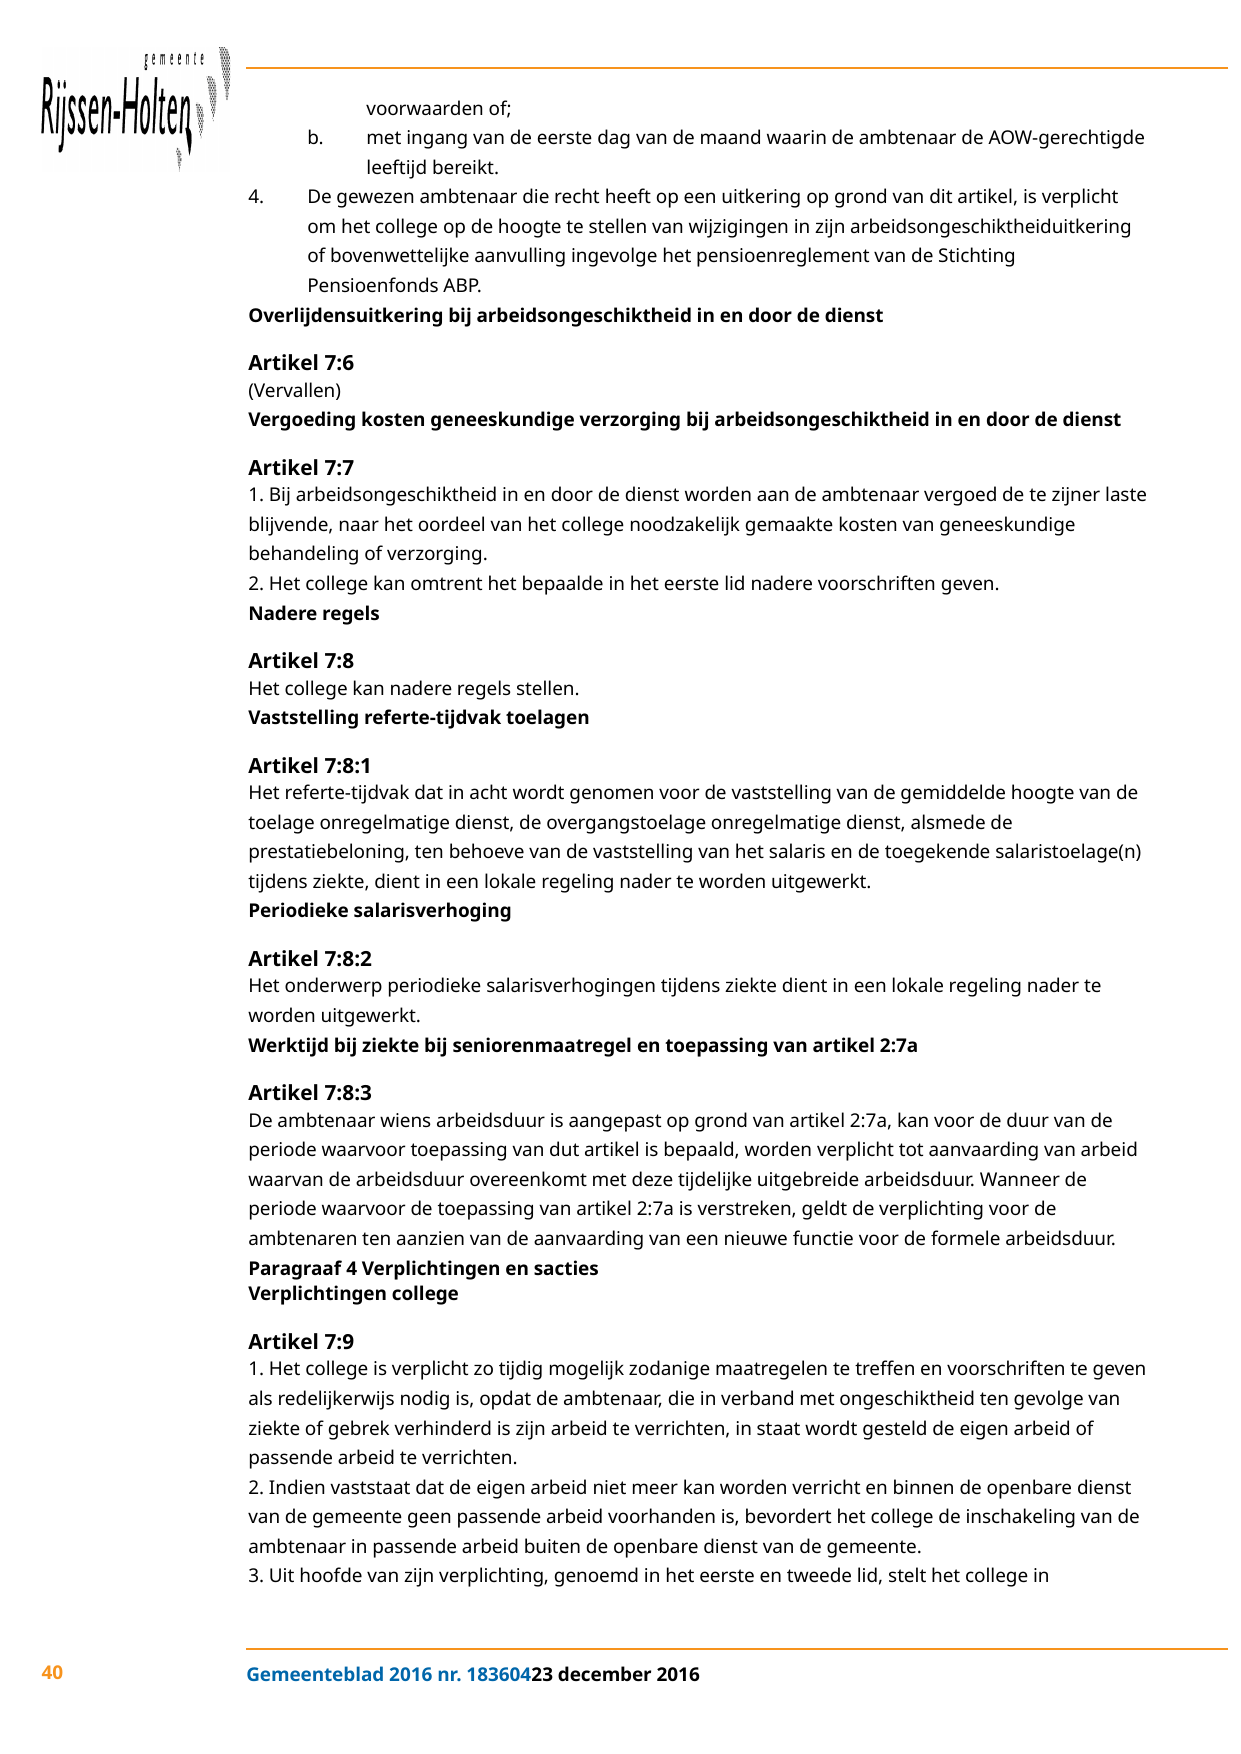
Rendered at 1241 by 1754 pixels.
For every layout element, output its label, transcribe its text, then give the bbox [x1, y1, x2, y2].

text Artikel 7:8:2 [248, 944, 1152, 973]
text 2. Indien vaststaat dat de eigen arbeid niet meer kan worden verricht en binnen de openbare dienst van de gemeente geen passende arbeid voorhanden is, bevordert het college de inschakeling van de ambtenaar in passende arbeid buiten de openbare dienst van de gemeente. [248, 1474, 1152, 1559]
text Artikel 7:6 [248, 348, 1152, 377]
text De ambtenaar wiens arbeidsduur is aangepast op grond van artikel 2:7a, kan voor de duur van de periode waarvoor toepassing van dut artikel is bepaald, worden verplicht tot aanvaarding van arbeid waarvan de arbeidsduur overeenkomt met deze tijdelijke uitgebreide arbeidsduur. Wanneer de periode waarvoor de toepassing van artikel 2:7a is verstreken, geldt de verplichting voor de ambtenaren ten aanzien van de aanvaarding van een nieuwe functie voor de formele arbeidsduur. [248, 1107, 1152, 1251]
text Nadere regels [248, 600, 1152, 626]
text Het college kan nadere regels stellen. [248, 675, 1152, 701]
text Het referte-tijdvak dat in acht wordt genomen voor de vaststelling van de gemiddelde hoogte van de toelage onregelmatige dienst, de overgangstoelage onregelmatige dienst, alsmede de prestatiebeloning, ten behoeve van de vaststelling van het salaris en de toegekende salaristoelage(n) tijdens ziekte, dient in een lokale regeling nader te worden uitgewerkt. [248, 779, 1152, 894]
text Periodieke salarisverhoging [248, 898, 1152, 923]
text Artikel 7:7 [248, 453, 1152, 481]
text Verplichtingen college [248, 1281, 1152, 1306]
text 1. Het college is verplicht zo tijdig mogelijk zodanige maatregelen te treffen en voorschriften te geven als redelijkerwijs nodig is, opdat de ambtenaar, die in verband met ongeschiktheid ten gevolge van ziekte of gebrek verhinderd is zijn arbeid te verrichten, in staat wordt gesteld de eigen arbeid of passende arbeid te verrichten. [248, 1356, 1152, 1470]
text 3. Uit hoofde van zijn verplichting, genoemd in het eerste en tweede lid, stelt het college in [248, 1563, 1152, 1588]
text Paragraaf 4 Verplichtingen en sacties [248, 1255, 1152, 1281]
text Vergoeding kosten geneeskundige verzorging bij arbeidsongeschiktheid in en door de dienst [248, 406, 1152, 432]
list met ingang van de eerste dag van de maand waarin de ambtenaar de AOW-gerechtigde leeftijd bereikt. [307, 124, 1152, 180]
list De gewezen ambtenaar die recht heeft op een uitkering op grond van dit artikel, is verplicht om het college op de hoogte te stellen van wijzigingen in zijn arbeidsongeschiktheiduitkering of bovenwettelijke aanvulling ingevolge het pensioenreglement van de Stichting Pensioenfonds ABP. [248, 183, 1152, 298]
text Artikel 7:8 [248, 646, 1152, 675]
text Werktijd bij ziekte bij seniorenmaatregel en toepassing van artikel 2:7a [248, 1032, 1152, 1058]
text Het onderwerp periodieke salarisverhogingen tijdens ziekte dient in een lokale regeling nader te worden uitgewerkt. [248, 973, 1152, 1028]
text Overlijdensuitkering bij arbeidsongeschiktheid in en door de dienst [248, 302, 1152, 328]
text 1. Bij arbeidsongeschiktheid in en door de dienst worden aan de ambtenaar vergoed de te zijner laste blijvende, naar het oordeel van het college noodzakelijk gemaakte kosten van geneeskundige behandeling of verzorging. [248, 481, 1152, 566]
text Artikel 7:9 [248, 1327, 1152, 1356]
list voorwaarden of; [307, 95, 1152, 121]
text 2. Het college kan omtrent het bepaalde in het eerste lid nadere voorschriften geven. [248, 570, 1152, 596]
text Artikel 7:8:3 [248, 1078, 1152, 1107]
picture [41, 47, 231, 172]
text Vaststelling referte-tijdvak toelagen [248, 704, 1152, 730]
text Artikel 7:8:1 [248, 751, 1152, 779]
text (Vervallen) [248, 377, 1152, 403]
